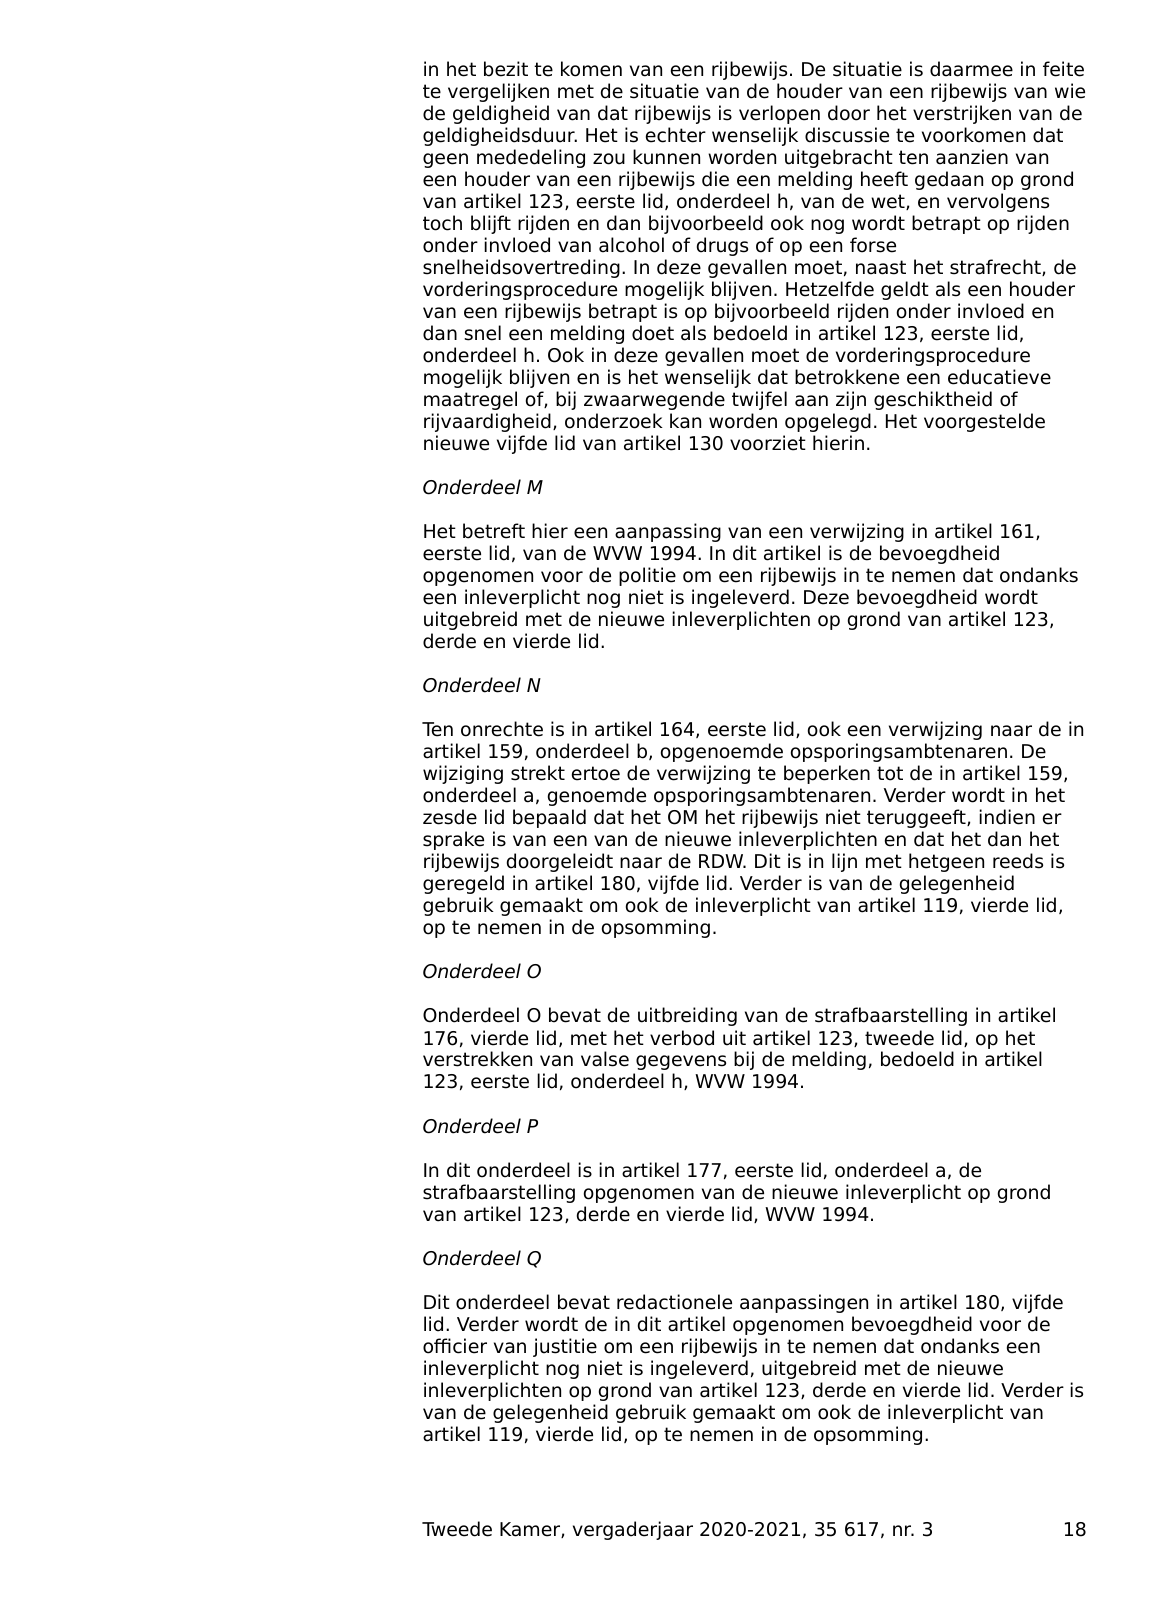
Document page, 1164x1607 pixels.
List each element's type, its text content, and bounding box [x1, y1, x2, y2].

text Ten onrechte is in artikel 164, eerste lid, ook een verwijzing naar de in artikel 159, onderdeel b, opgenoemde opsporingsambtenaren. De wijziging strekt ertoe de verwijzing te beperken tot de in artikel 159, onderdeel a, genoemde opsporingsambtenaren. Verder wordt in het zesde lid bepaald dat het OM het rijbewijs niet teruggeeft, indien er sprake is van een van de nieuwe inleverplichten en dat het dan het rijbewijs doorgeleidt naar de RDW. Dit is in lijn met hetgeen reeds is geregeld in artikel 180, vijfde lid. Verder is van de gelegenheid gebruik gemaakt om ook de inleverplicht van artikel 119, vierde lid, op te nemen in de opsomming. [422, 719, 1087, 939]
subtitle Onderdeel M [422, 477, 1087, 499]
text Onderdeel O bevat de uitbreiding van de strafbaarstelling in artikel 176, vierde lid, met het verbod uit artikel 123, tweede lid, op het verstrekken van valse gegevens bij de melding, bedoeld in artikel 123, eerste lid, onderdeel h, WVW 1994. [422, 1005, 1087, 1093]
text in het bezit te komen van een rijbewijs. De situatie is daarmee in feite te vergelijken met de situatie van de houder van een rijbewijs van wie de geldigheid van dat rijbewijs is verlopen door het verstrijken van de geldigheidsduur. Het is echter wenselijk discussie te voorkomen dat geen mededeling zou kunnen worden uitgebracht ten aanzien van een houder van een rijbewijs die een melding heeft gedaan op grond van artikel 123, eerste lid, onderdeel h, van de wet, en vervolgens toch blijft rijden en dan bijvoorbeeld ook nog wordt betrapt op rijden onder invloed van alcohol of drugs of op een forse snelheidsovertreding. In deze gevallen moet, naast het strafrecht, de vorderingsprocedure mogelijk blijven. Hetzelfde geldt als een houder van een rijbewijs betrapt is op bijvoorbeeld rijden onder invloed en dan snel een melding doet als bedoeld in artikel 123, eerste lid, onderdeel h. Ook in deze gevallen moet de vorderingsprocedure mogelijk blijven en is het wenselijk dat betrokkene een educatieve maatregel of, bij zwaarwegende twijfel aan zijn geschiktheid of rijvaardigheid, onderzoek kan worden opgelegd. Het voorgestelde nieuwe vijfde lid van artikel 130 voorziet hierin. [422, 59, 1087, 455]
subtitle Onderdeel Q [422, 1248, 1087, 1270]
subtitle Onderdeel P [422, 1116, 1087, 1137]
text Het betreft hier een aanpassing van een verwijzing in artikel 161, eerste lid, van de WVW 1994. In dit artikel is de bevoegdheid opgenomen voor de politie om een rijbewijs in te nemen dat ondanks een inleverplicht nog niet is ingeleverd. Deze bevoegdheid wordt uitgebreid met de nieuwe inleverplichten op grond van artikel 123, derde en vierde lid. [422, 521, 1087, 653]
text Dit onderdeel bevat redactionele aanpassingen in artikel 180, vijfde lid. Verder wordt de in dit artikel opgenomen bevoegdheid voor de officier van justitie om een rijbewijs in te nemen dat ondanks een inleverplicht nog niet is ingeleverd, uitgebreid met de nieuwe inleverplichten op grond van artikel 123, derde en vierde lid. Verder is van de gelegenheid gebruik gemaakt om ook de inleverplicht van artikel 119, vierde lid, op te nemen in de opsomming. [422, 1292, 1087, 1446]
text In dit onderdeel is in artikel 177, eerste lid, onderdeel a, de strafbaarstelling opgenomen van de nieuwe inleverplicht op grond van artikel 123, derde en vierde lid, WVW 1994. [422, 1160, 1087, 1226]
subtitle Onderdeel N [422, 675, 1087, 697]
subtitle Onderdeel O [422, 961, 1087, 983]
